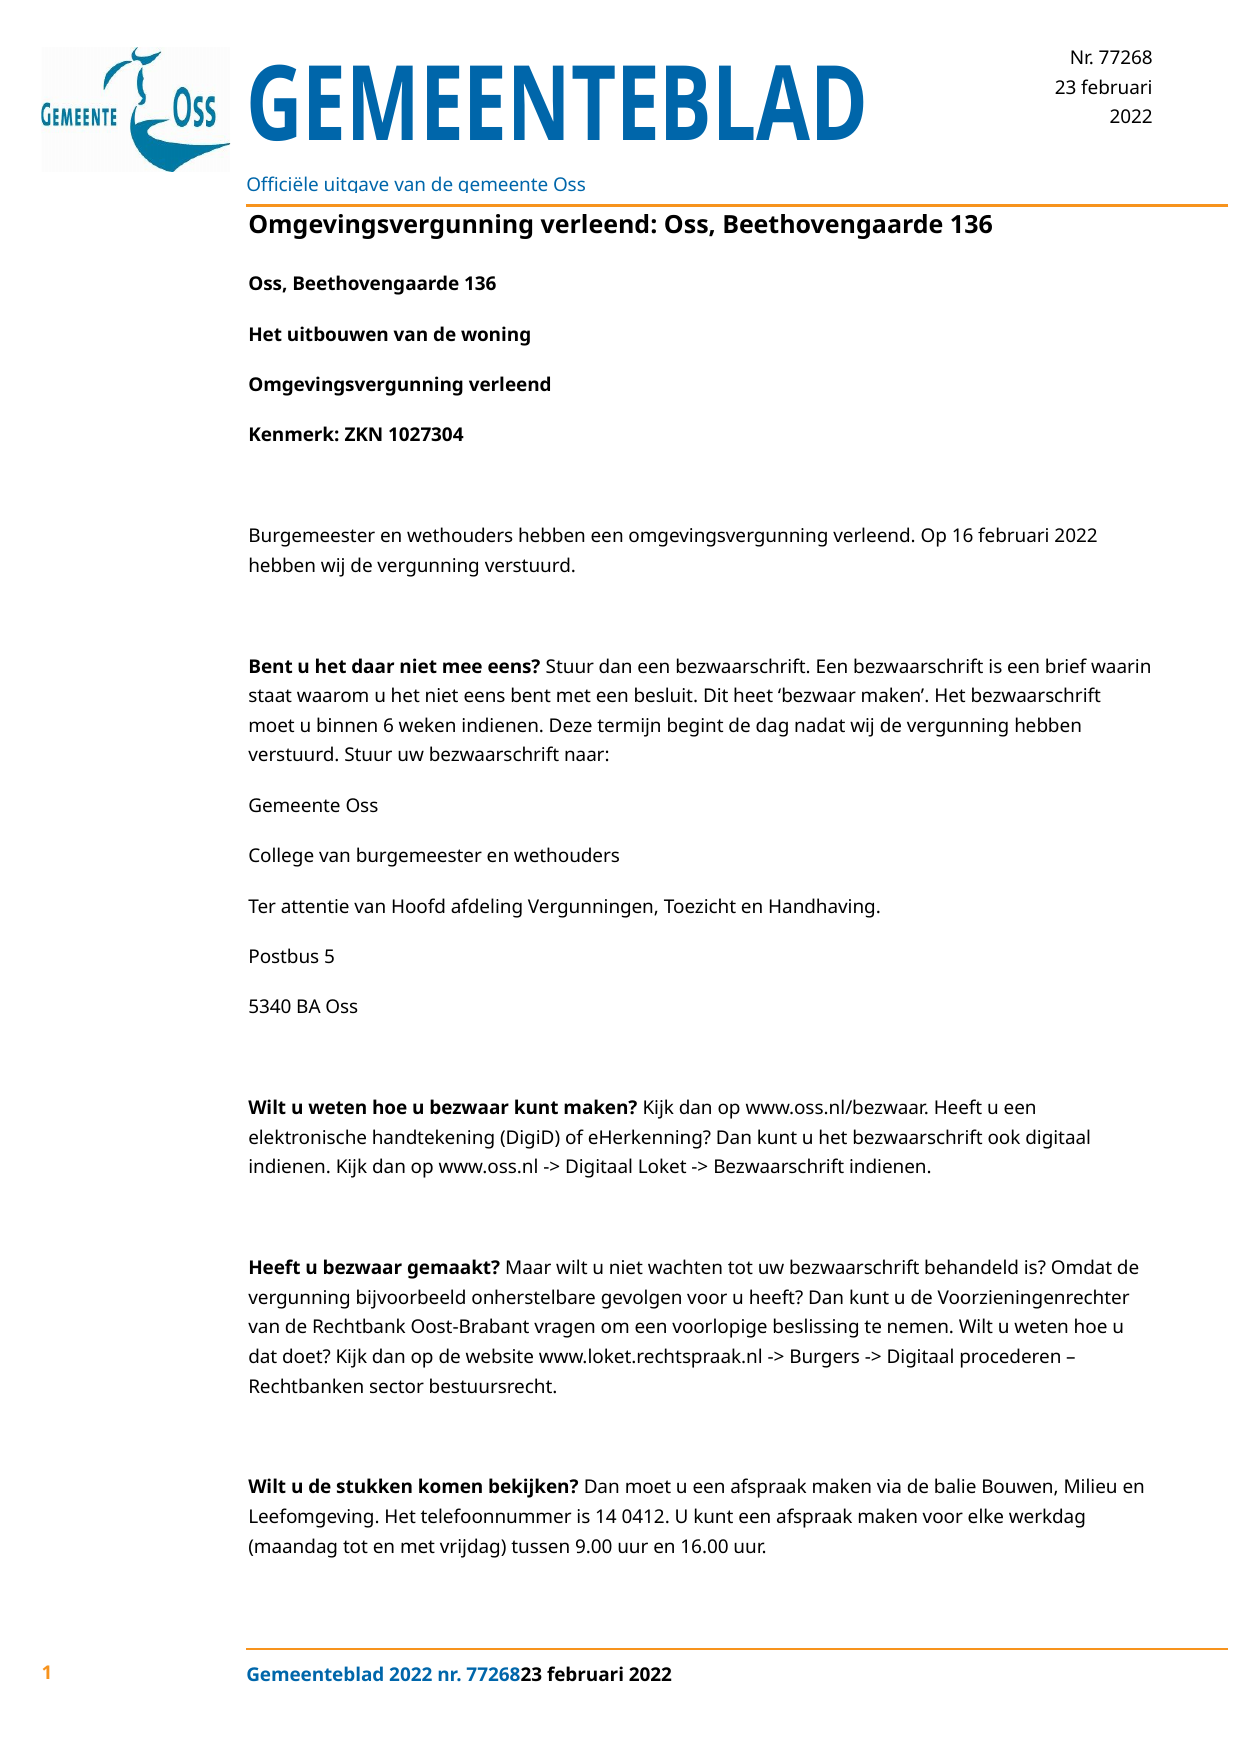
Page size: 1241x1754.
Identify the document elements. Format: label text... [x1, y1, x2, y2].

text 5340 BA Oss [248, 994, 1152, 1019]
text Wilt u weten hoe u bezwaar kunt maken? Kijk dan op www.oss.nl/bezwaar. Heeft u een elektronische handtekening (DigiD) of eHerkenning? Dan kunt u het bezwaarschrift ook digitaal indienen. Kijk dan op www.oss.nl -> Digitaal Loket -> Bezwaarschrift indienen. [248, 1094, 1152, 1179]
text Het uitbouwen van de woning [248, 321, 1152, 346]
text Wilt u de stukken komen bekijken? Dan moet u een afspraak maken via de balie Bouwen, Milieu en Leefomgeving. Het telefoonnummer is 14 0412. U kunt een afspraak maken voor elke werkdag (maandag tot en met vrijdag) tussen 9.00 uur en 16.00 uur. [248, 1474, 1152, 1558]
text Ter attentie van Hoofd afdeling Vergunningen, Toezicht en Handhaving. [248, 893, 1152, 918]
text College van burgemeester en wethouders [248, 842, 1152, 868]
picture [41, 47, 231, 172]
text Kenmerk: ZKN 1027304 [248, 422, 1152, 447]
text Gemeente Oss [248, 792, 1152, 818]
text Bent u het daar niet mee eens? Stuur dan een bezwaarschrift. Een bezwaarschrift is een brief waarin staat waarom u het niet eens bent met een besluit. Dit heet ‘bezwaar maken’. Het bezwaarschrift moet u binnen 6 weken indienen. Deze termijn begint de dag nadat wij de vergunning hebben verstuurd. Stuur uw bezwaarschrift naar: [248, 653, 1152, 767]
text Omgevingsvergunning verleend [248, 371, 1152, 397]
text Heeft u bezwaar gemaakt? Maar wilt u niet wachten tot uw bezwaarschrift behandeld is? Omdat de vergunning bijvoorbeeld onherstelbare gevolgen voor u heeft? Dan kunt u de Voorzieningenrechter van de Rechtbank Oost-Brabant vragen om een voorlopige beslissing te nemen. Wilt u weten hoe u dat doet? Kijk dan op de website www.loket.rechtspraak.nl -> Burgers -> Digitaal procederen – Rechtbanken sector bestuursrecht. [248, 1254, 1152, 1398]
text Oss, Beethovengaarde 136 [248, 270, 1152, 296]
text Postbus 5 [248, 943, 1152, 969]
text Omgevingsvergunning verleend: Oss, Beethovengaarde 136 [248, 207, 1152, 241]
text Burgemeester en wethouders hebben een omgevingsvergunning verleend. Op 16 februari 2022 hebben wij de vergunning verstuurd. [248, 522, 1152, 578]
